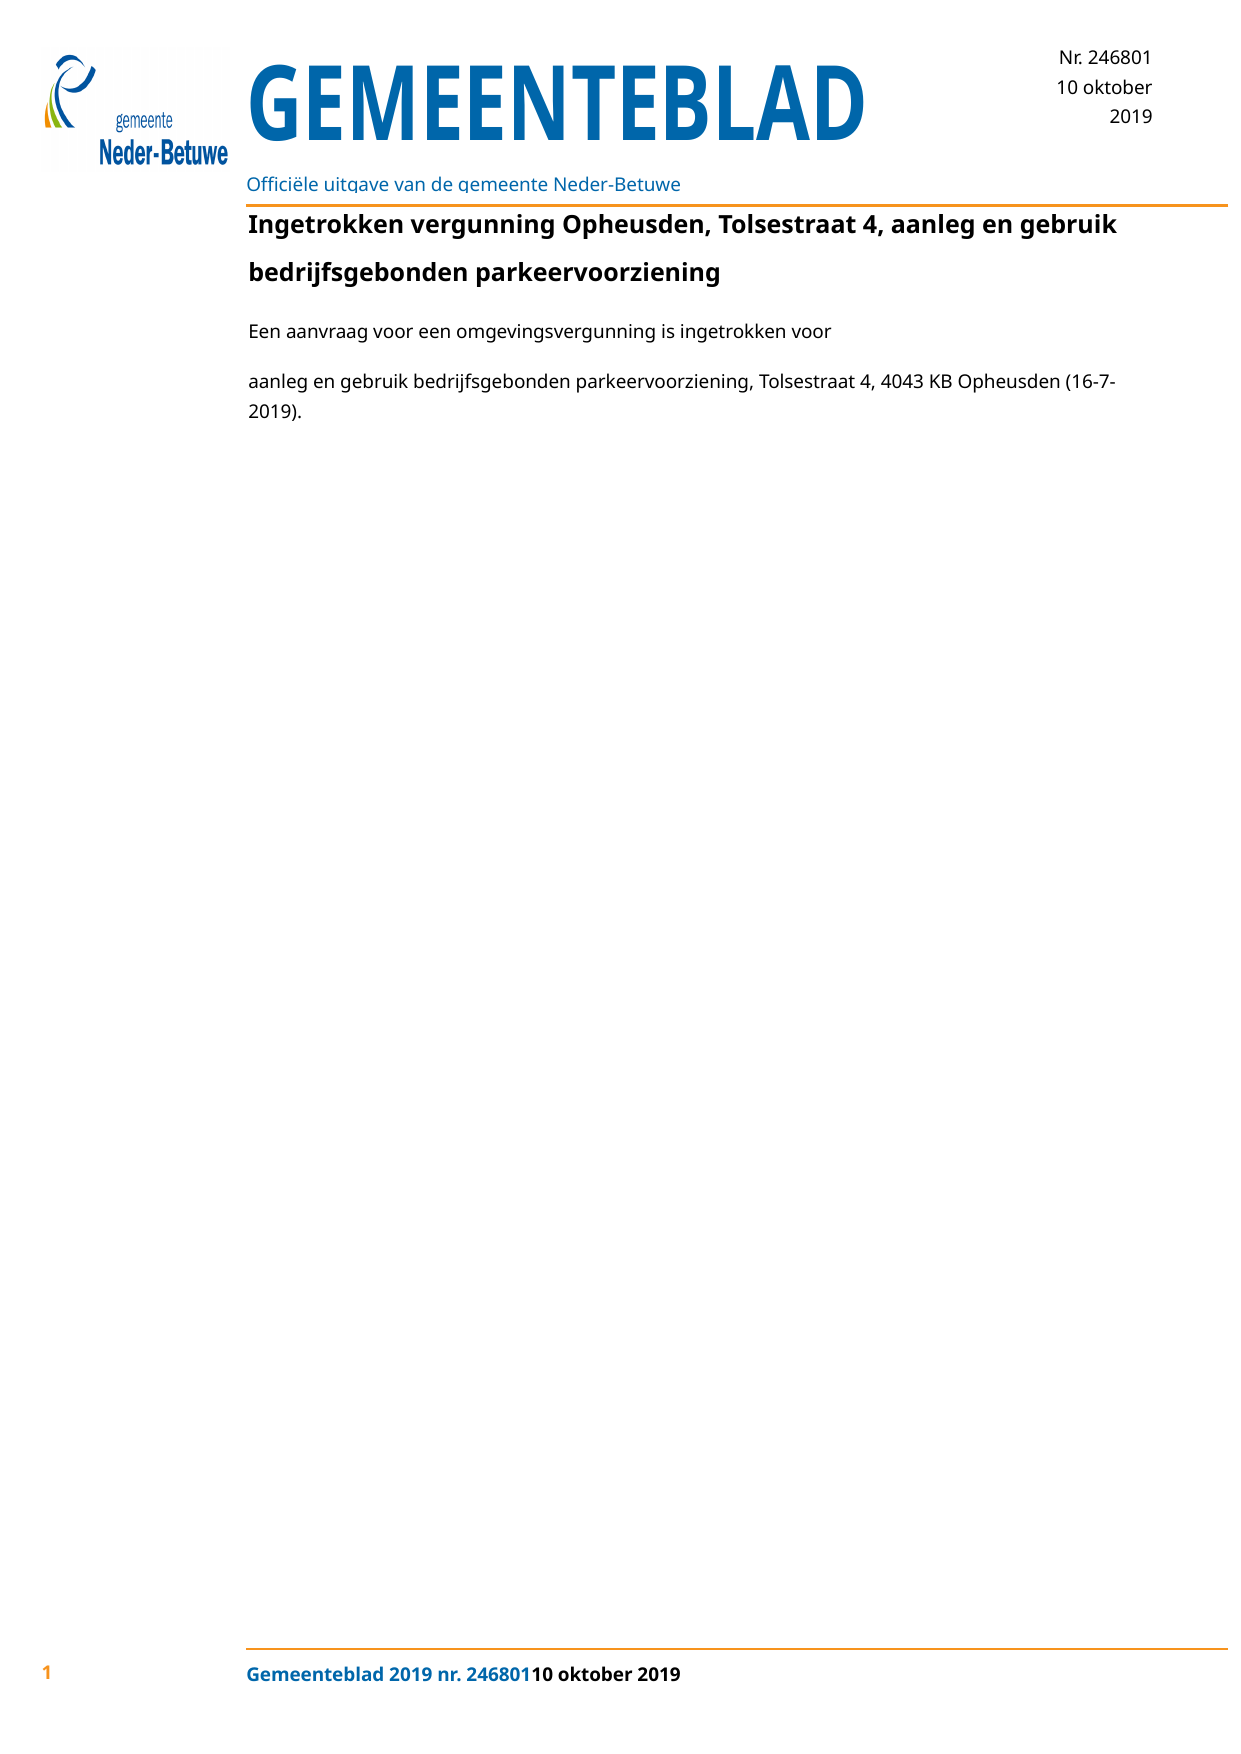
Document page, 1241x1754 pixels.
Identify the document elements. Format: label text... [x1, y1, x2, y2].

text Ingetrokken vergunning Opheusden, Tolsestraat 4, aanleg en gebruik bedrijfsgebonden parkeervoorziening [248, 207, 1152, 288]
text aanleg en gebruik bedrijfsgebonden parkeervoorziening, Tolsestraat 4, 4043 KB Opheusden (16-7-2019). [248, 368, 1152, 424]
picture [41, 47, 231, 172]
text Een aanvraag voor een omgevingsvergunning is ingetrokken voor [248, 318, 1152, 344]
